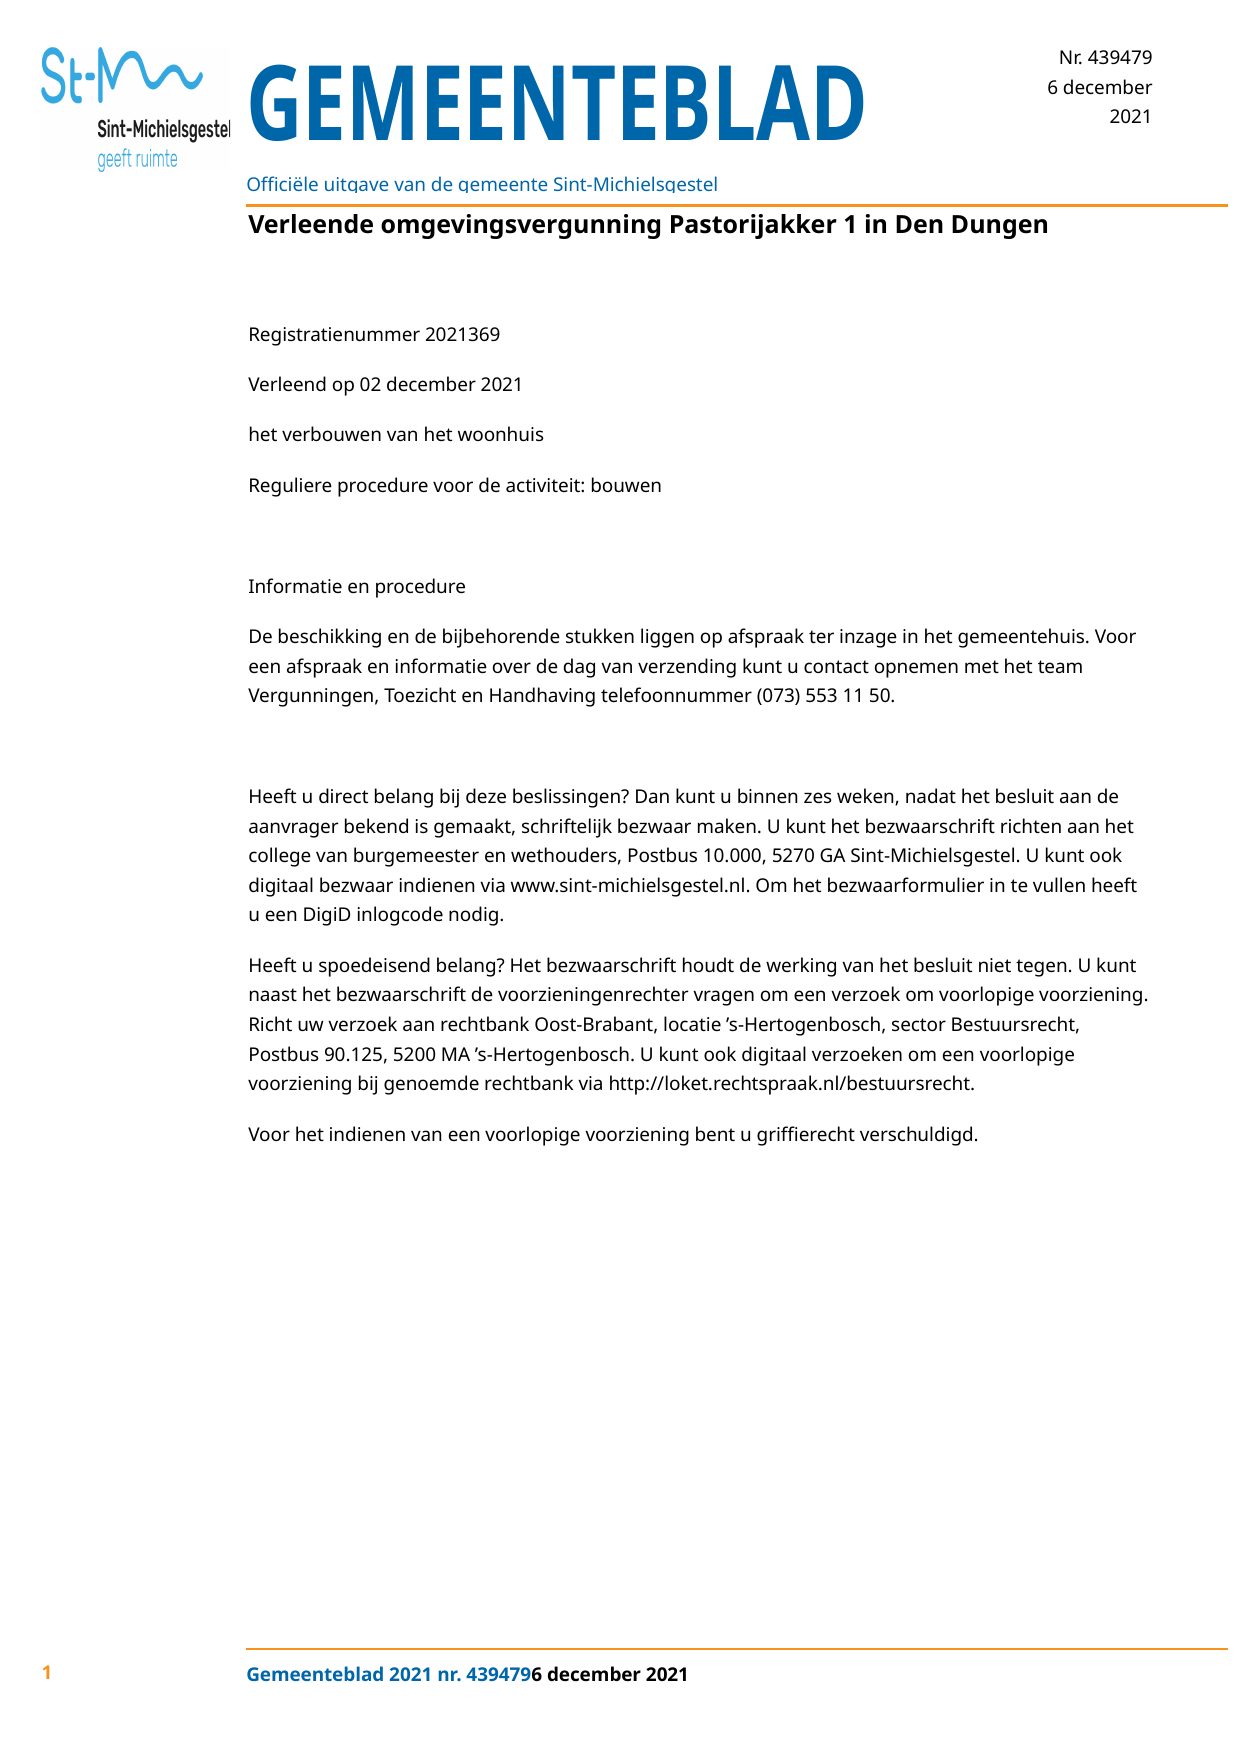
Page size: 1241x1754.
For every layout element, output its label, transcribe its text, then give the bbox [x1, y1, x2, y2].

text Voor het indienen van een voorlopige voorziening bent u griffierecht verschuldigd. [248, 1121, 1152, 1146]
text het verbouwen van het woonhuis [248, 422, 1152, 447]
text Reguliere procedure voor de activiteit: bouwen [248, 472, 1152, 498]
text Heeft u spoedeisend belang? Het bezwaarschrift houdt de werking van het besluit niet tegen. U kunt naast het bezwaarschrift de voorzieningenrechter vragen om een verzoek om voorlopige voorziening. Richt uw verzoek aan rechtbank Oost-Brabant, locatie ’s-Hertogenbosch, sector Bestuursrecht, Postbus 90.125, 5200 MA ’s-Hertogenbosch. U kunt ook digitaal verzoeken om een voorlopige voorziening bij genoemde rechtbank via http://loket.rechtspraak.nl/bestuursrecht. [248, 952, 1152, 1096]
text Registratienummer 2021369 [248, 321, 1152, 346]
text Heeft u direct belang bij deze beslissingen? Dan kunt u binnen zes weken, nadat het besluit aan de aanvrager bekend is gemaakt, schriftelijk bezwaar maken. U kunt het bezwaarschrift richten aan het college van burgemeester en wethouders, Postbus 10.000, 5270 GA Sint-Michielsgestel. U kunt ook digitaal bezwaar indienen via www.sint-michielsgestel.nl. Om het bezwaarformulier in te vullen heeft u een DigiD inlogcode nodig. [248, 783, 1152, 927]
text Verleende omgevingsvergunning Pastorijakker 1 in Den Dungen [248, 207, 1152, 241]
text Verleend op 02 december 2021 [248, 371, 1152, 397]
text De beschikking en de bijbehorende stukken liggen op afspraak ter inzage in het gemeentehuis. Voor een afspraak en informatie over de dag van verzending kunt u contact opnemen met het team Vergunningen, Toezicht en Handhaving telefoonnummer (073) 553 11 50. [248, 623, 1152, 708]
text Informatie en procedure [248, 573, 1152, 598]
picture [41, 47, 231, 172]
